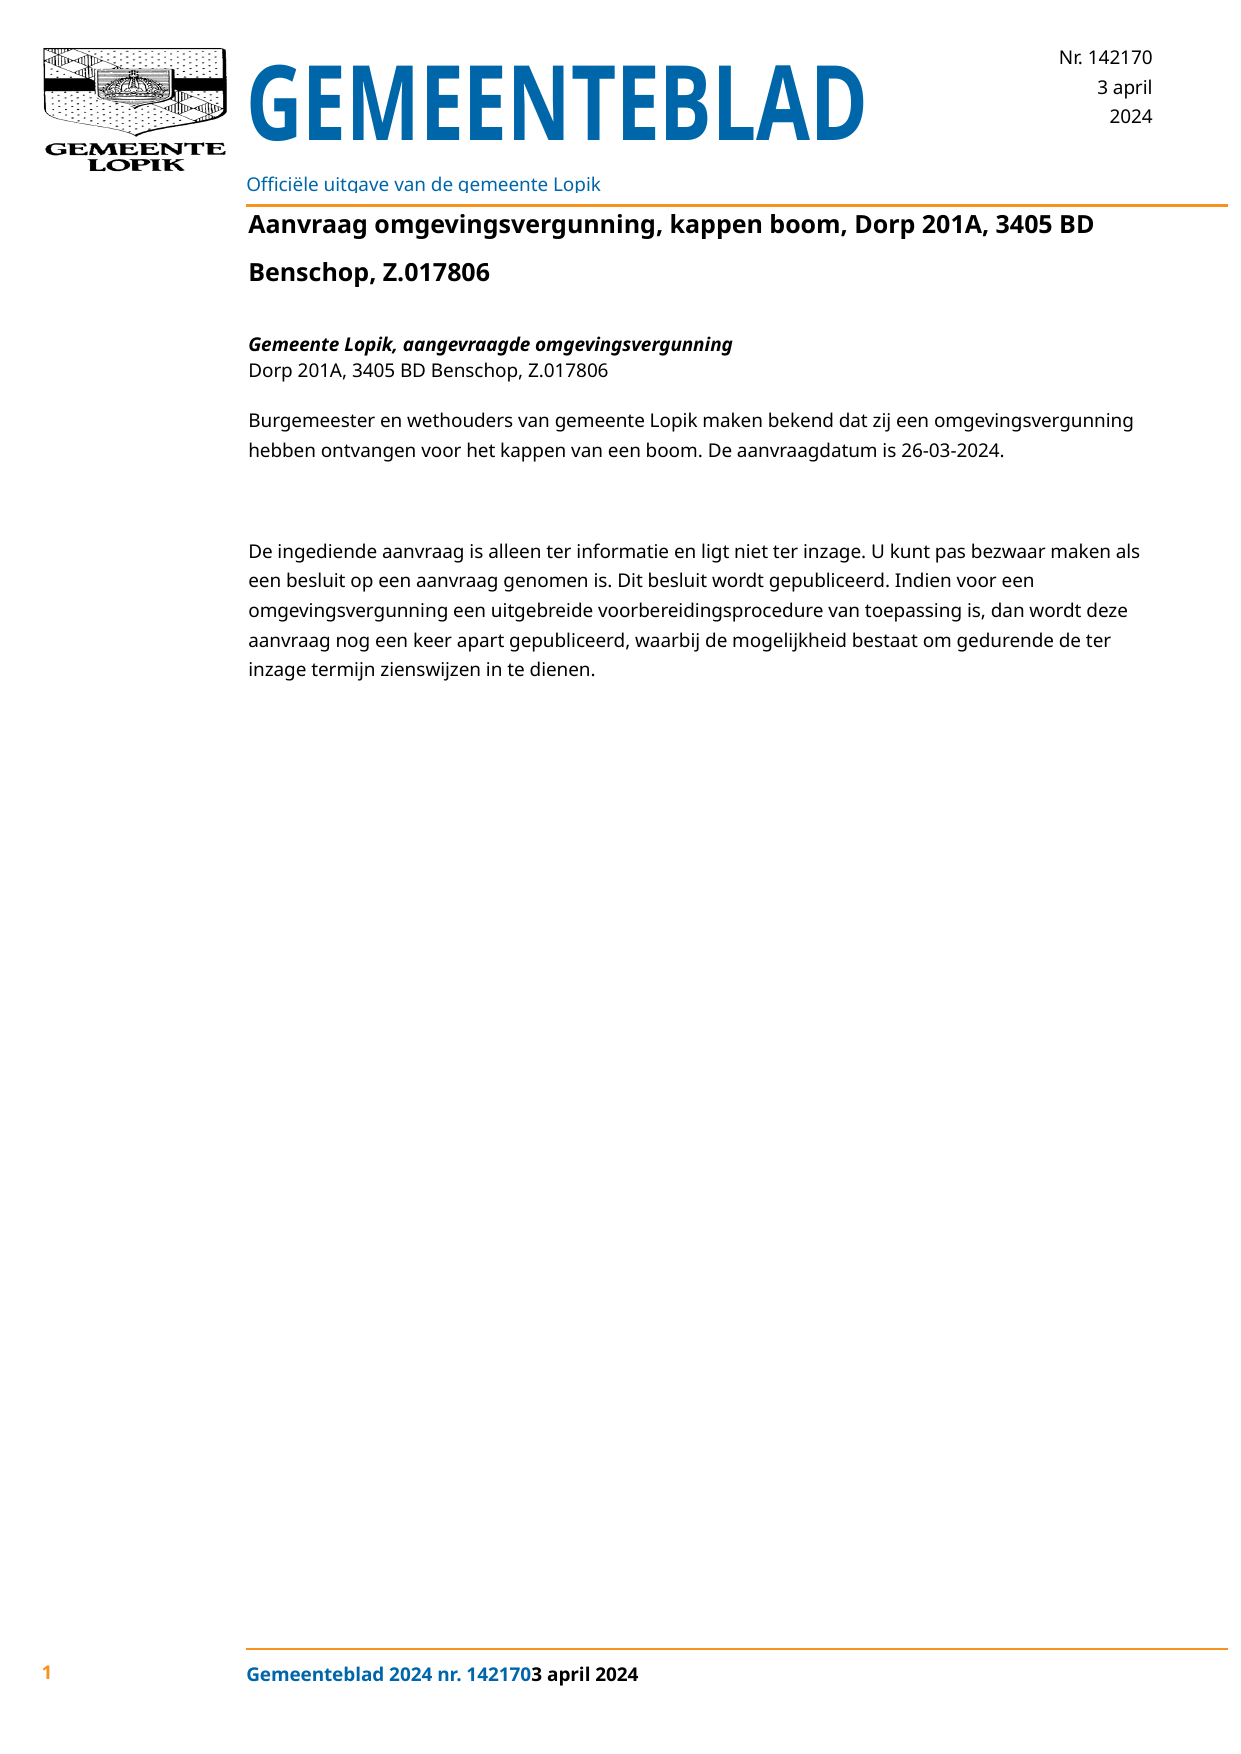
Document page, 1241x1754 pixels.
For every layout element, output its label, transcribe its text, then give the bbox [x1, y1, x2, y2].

text Burgemeester en wethouders van gemeente Lopik maken bekend dat zij een omgevingsvergunning hebben ontvangen voor het kappen van een boom. De aanvraagdatum is 26-03-2024. [248, 408, 1152, 463]
text Gemeente Lopik, aangevraagde omgevingsvergunning [248, 331, 1152, 357]
text De ingediende aanvraag is alleen ter informatie en ligt niet ter inzage. U kunt pas bezwaar maken als een besluit op een aanvraag genomen is. Dit besluit wordt gepubliceerd. Indien voor een omgevingsvergunning een uitgebreide voorbereidingsprocedure van toepassing is, dan wordt deze aanvraag nog een keer apart gepubliceerd, waarbij de mogelijkheid bestaat om gedurende de ter inzage termijn zienswijzen in te dienen. [248, 538, 1152, 682]
text Dorp 201A, 3405 BD Benschop, Z.017806 [248, 357, 1152, 383]
text Aanvraag omgevingsvergunning, kappen boom, Dorp 201A, 3405 BD Benschop, Z.017806 [248, 207, 1152, 288]
picture [41, 47, 231, 172]
